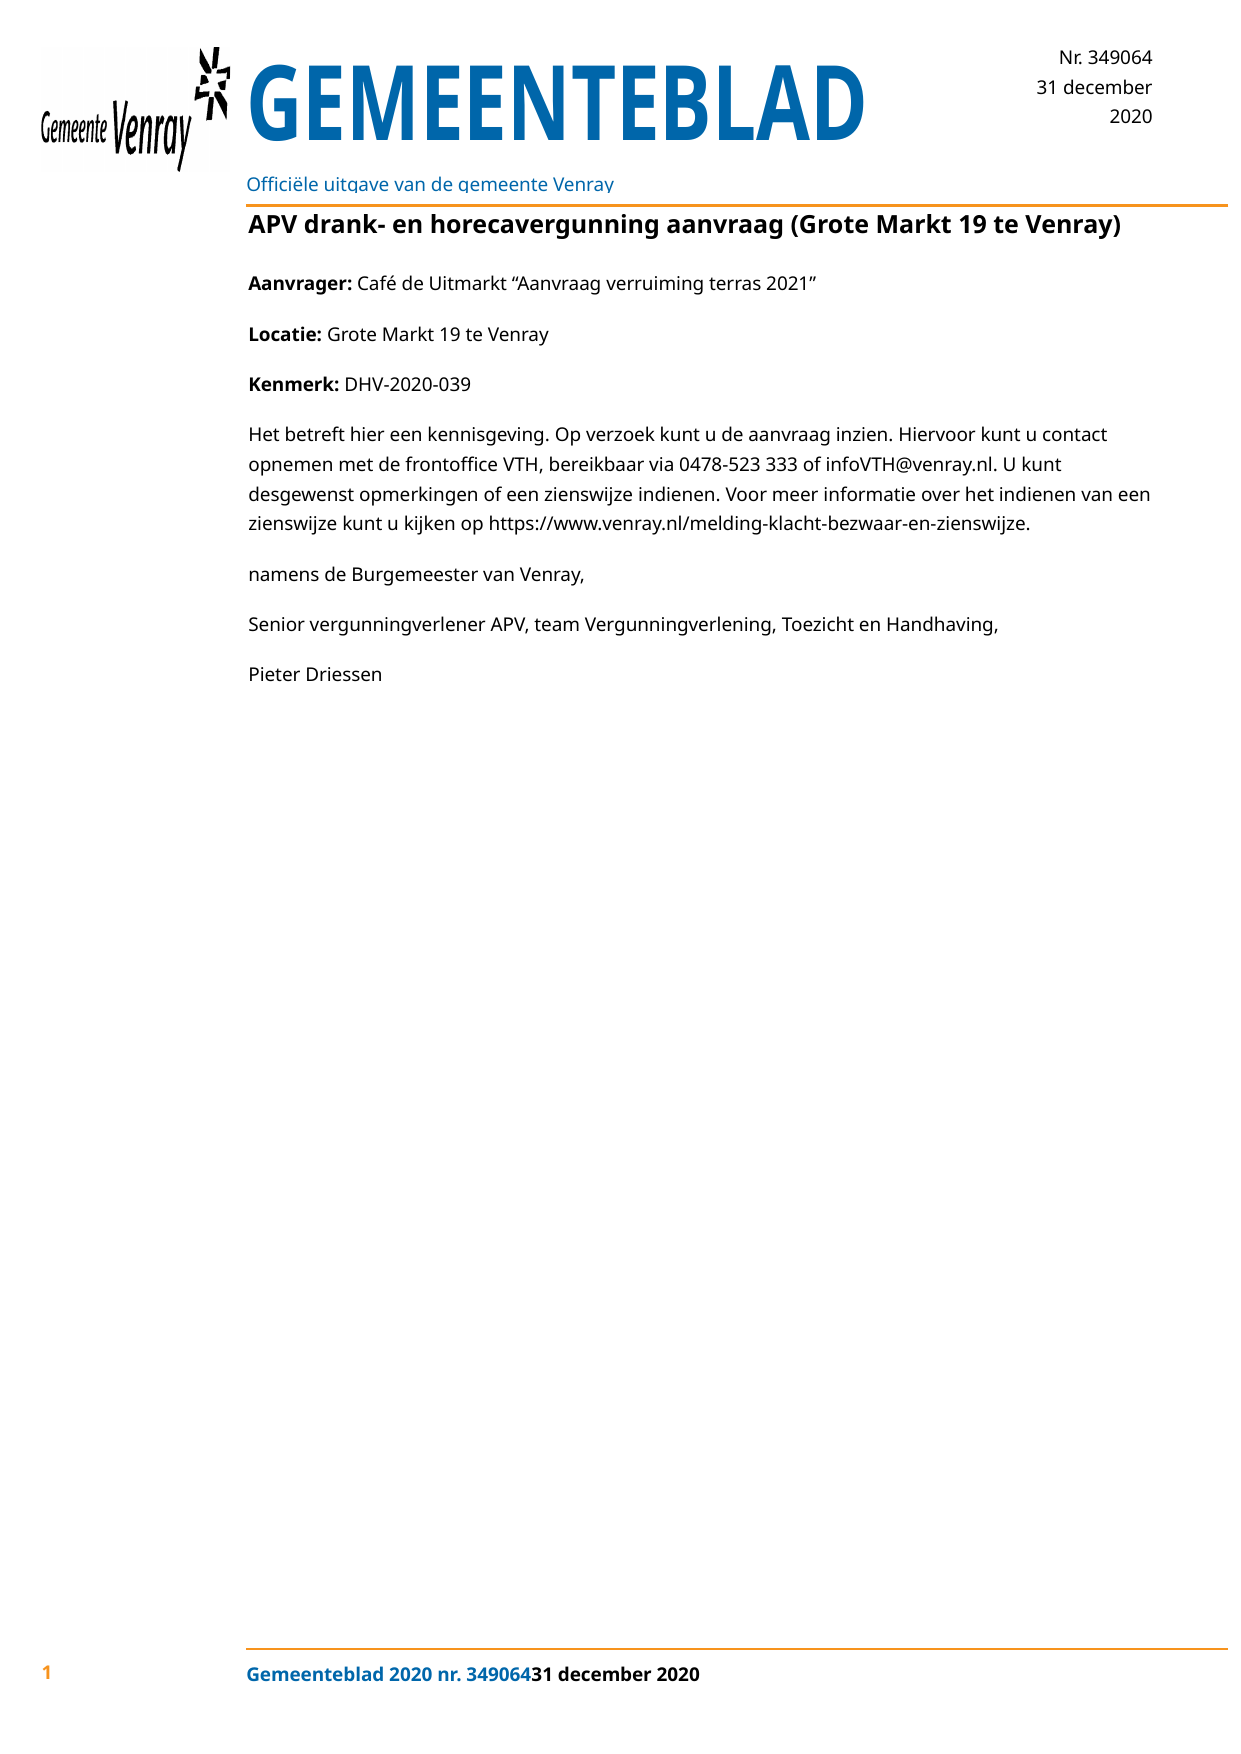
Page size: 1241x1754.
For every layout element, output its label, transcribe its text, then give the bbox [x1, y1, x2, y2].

picture [41, 47, 231, 172]
text namens de Burgemeester van Venray, [248, 561, 1152, 586]
text Senior vergunningverlener APV, team Vergunningverlening, Toezicht en Handhaving, [248, 611, 1152, 637]
text APV drank- en horecavergunning aanvraag (Grote Markt 19 te Venray) [248, 207, 1152, 241]
text Aanvrager: Café de Uitmarkt “Aanvraag verruiming terras 2021” [248, 270, 1152, 296]
text Pieter Driessen [248, 662, 1152, 687]
text Kenmerk: DHV-2020-039 [248, 371, 1152, 397]
text Het betreft hier een kennisgeving. Op verzoek kunt u de aanvraag inzien. Hiervoor kunt u contact opnemen met de frontoffice VTH, bereikbaar via 0478-523 333 of infoVTH@venray.nl. U kunt desgewenst opmerkingen of een zienswijze indienen. Voor meer informatie over het indienen van een zienswijze kunt u kijken op https://www.venray.nl/melding-klacht-bezwaar-en-zienswijze. [248, 422, 1152, 536]
text Locatie: Grote Markt 19 te Venray [248, 321, 1152, 346]
